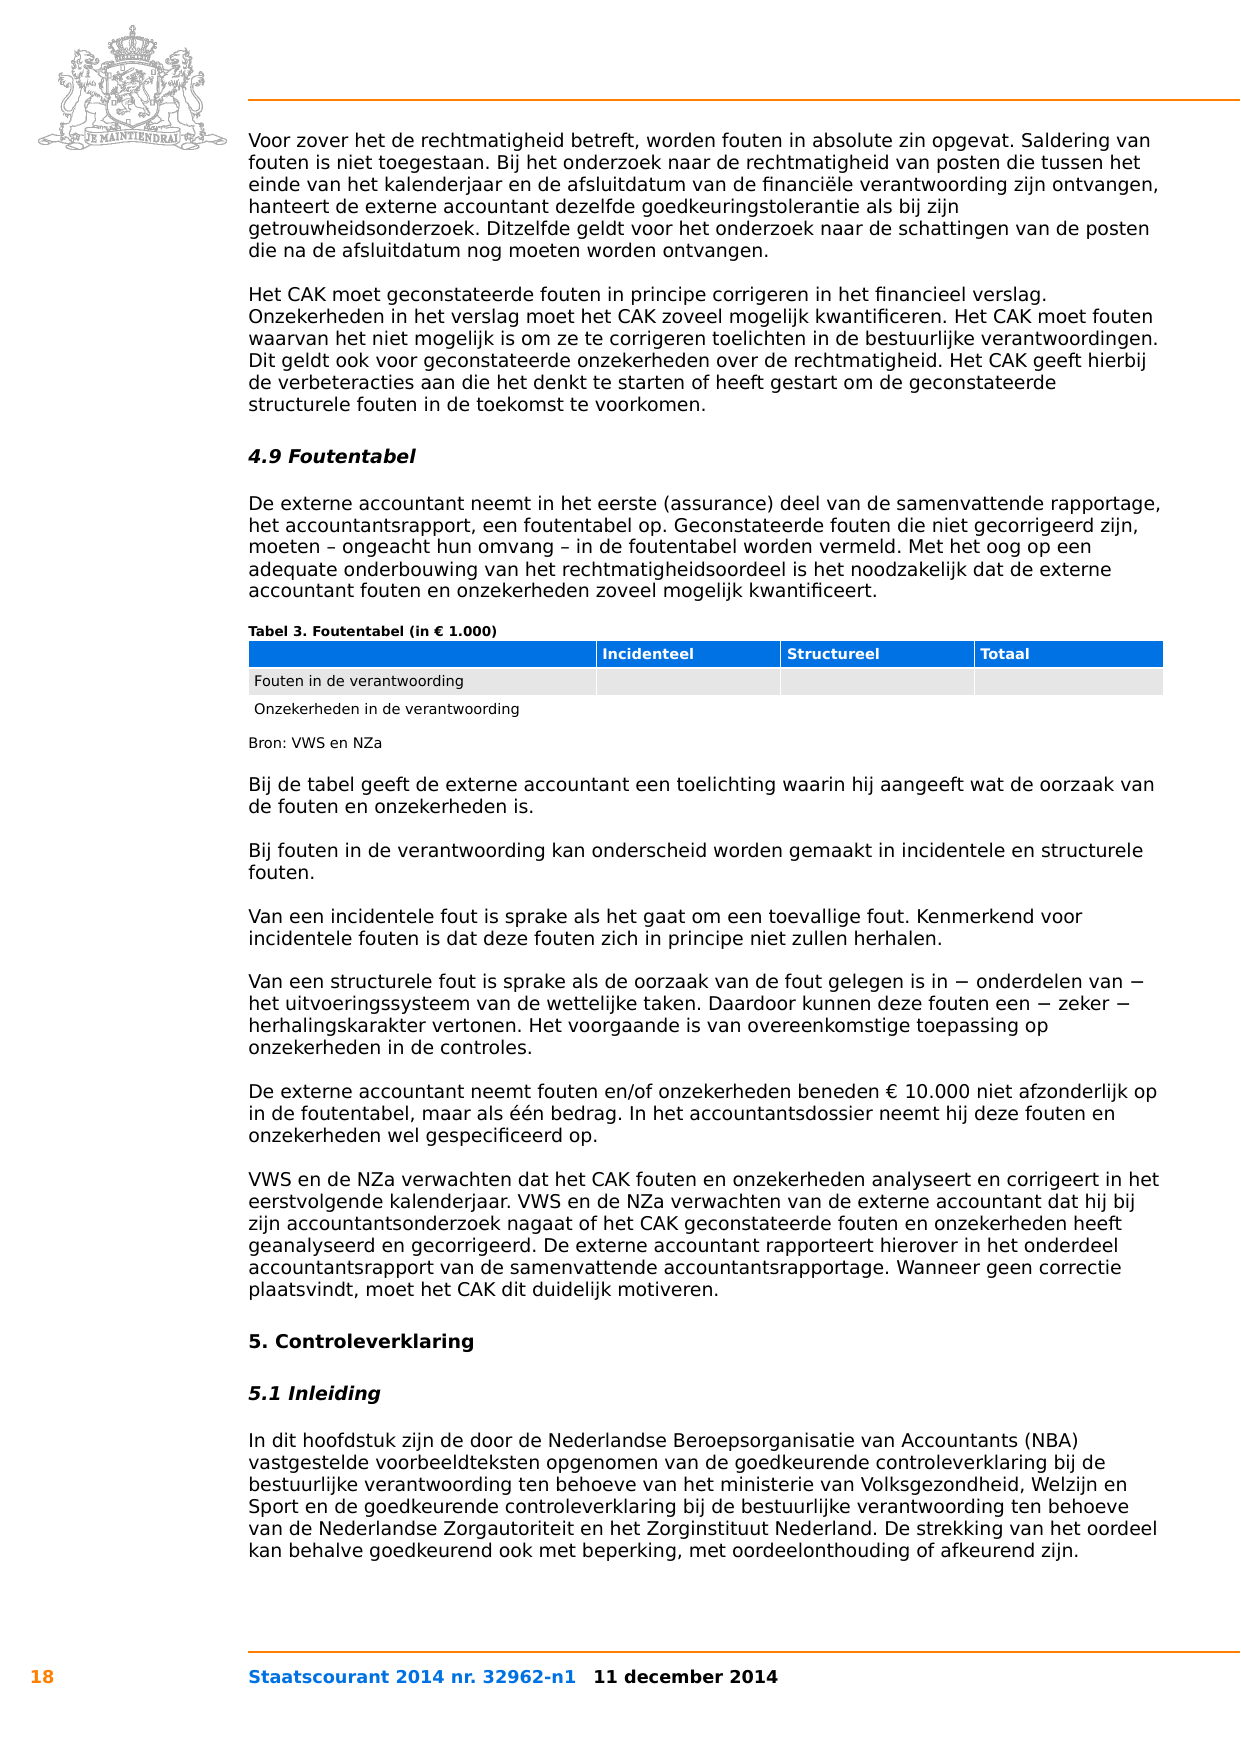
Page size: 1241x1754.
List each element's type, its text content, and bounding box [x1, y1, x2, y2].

text VWS en de NZa verwachten dat het CAK fouten en onzekerheden analyseert en corrigeert in het eerstvolgende kalenderjaar. VWS en de NZa verwachten van de externe accountant dat hij bij zijn accountantsonderzoek nagaat of het CAK geconstateerde fouten en onzekerheden heeft geanalyseerd en gecorrigeerd. De externe accountant rapporteert hierover in het onderdeel accountantsrapport van de samenvattende accountantsrapportage. Wanneer geen correctie plaatsvindt, moet het CAK dit duidelijk motiveren. [248, 1169, 1163, 1301]
text De externe accountant neemt in het eerste (assurance) deel van de samenvattende rapportage, het accountantsrapport, een foutentabel op. Geconstateerde fouten die niet gecorrigeerd zijn, moeten – ongeacht hun omvang – in de foutentabel worden vermeld. Met het oog op een adequate onderbouwing van het rechtmatigheidsoordeel is het noodzakelijk dat de externe accountant fouten en onzekerheden zoveel mogelijk kwantificeert. [248, 492, 1163, 602]
table_cell [781, 669, 974, 695]
table_cell [975, 696, 1163, 722]
table_cell Incidenteel [597, 641, 780, 667]
table_cell [249, 641, 596, 667]
table_cell Fouten in de verantwoording [249, 669, 596, 695]
text De externe accountant neemt fouten en/of onzekerheden beneden € 10.000 niet afzonderlijk op in de foutentabel, maar als één bedrag. In het accountantsdossier neemt hij deze fouten en onzekerheden wel gespecificeerd op. [248, 1081, 1163, 1147]
table_cell Onzekerheden in de verantwoording [249, 696, 596, 722]
table_cell Bron: VWS en NZa [248, 723, 1163, 752]
table_cell [975, 669, 1163, 695]
text Het CAK moet geconstateerde fouten in principe corrigeren in het financieel verslag. Onzekerheden in het verslag moet het CAK zoveel mogelijk kwantificeren. Het CAK moet fouten waarvan het niet mogelijk is om ze te corrigeren toelichten in de bestuurlijke verantwoordingen. Dit geldt ook voor geconstateerde onzekerheden over de rechtmatigheid. Het CAK geeft hierbij de verbeteracties aan die het denkt te starten of heeft gestart om de geconstateerde structurele fouten in de toekomst te voorkomen. [248, 284, 1163, 416]
picture [38, 25, 227, 150]
text Voor zover het de rechtmatigheid betreft, worden fouten in absolute zin opgevat. Saldering van fouten is niet toegestaan. Bij het onderzoek naar de rechtmatigheid van posten die tussen het einde van het kalenderjaar en de afsluitdatum van de financiële verantwoording zijn ontvangen, hanteert de externe accountant dezelfde goedkeuringstolerantie als bij zijn getrouwheidsonderzoek. Ditzelfde geldt voor het onderzoek naar de schattingen van de posten die na de afsluitdatum nog moeten worden ontvangen. [248, 130, 1163, 262]
text In dit hoofdstuk zijn de door de Nederlandse Beroepsorganisatie van Accountants (NBA) vastgestelde voorbeeldteksten opgenomen van de goedkeurende controleverklaring bij de bestuurlijke verantwoording ten behoeve van het ministerie van Volksgezondheid, Welzijn en Sport en de goedkeurende controleverklaring bij de bestuurlijke verantwoording ten behoeve van de Nederlandse Zorgautoriteit en het Zorginstituut Nederland. De strekking van het oordeel kan behalve goedkeurend ook met beperking, met oordeelonthouding of afkeurend zijn. [248, 1430, 1163, 1562]
subtitle 5.1 Inleiding [248, 1383, 1163, 1405]
table_cell [781, 696, 974, 722]
table_cell [597, 696, 780, 722]
text Bij de tabel geeft de externe accountant een toelichting waarin hij aangeeft wat de oorzaak van de fouten en onzekerheden is. [248, 774, 1163, 818]
subtitle 5. Controleverklaring [248, 1331, 1163, 1353]
text Van een structurele fout is sprake als de oorzaak van de fout gelegen is in − onderdelen van − het uitvoeringssysteem van de wettelijke taken. Daardoor kunnen deze fouten een − zeker − herhalingskarakter vertonen. Het voorgaande is van overeenkomstige toepassing op onzekerheden in de controles. [248, 971, 1163, 1059]
table_header Tabel 3. Foutentabel (in € 1.000) [248, 624, 1163, 640]
text Van een incidentele fout is sprake als het gaat om een toevallige fout. Kenmerkend voor incidentele fouten is dat deze fouten zich in principe niet zullen herhalen. [248, 906, 1163, 949]
table_cell [597, 669, 780, 695]
text Bij fouten in de verantwoording kan onderscheid worden gemaakt in incidentele en structurele fouten. [248, 840, 1163, 884]
subtitle 4.9 Foutentabel [248, 446, 1163, 467]
table_cell Totaal [975, 641, 1163, 667]
table_cell Structureel [781, 641, 974, 667]
